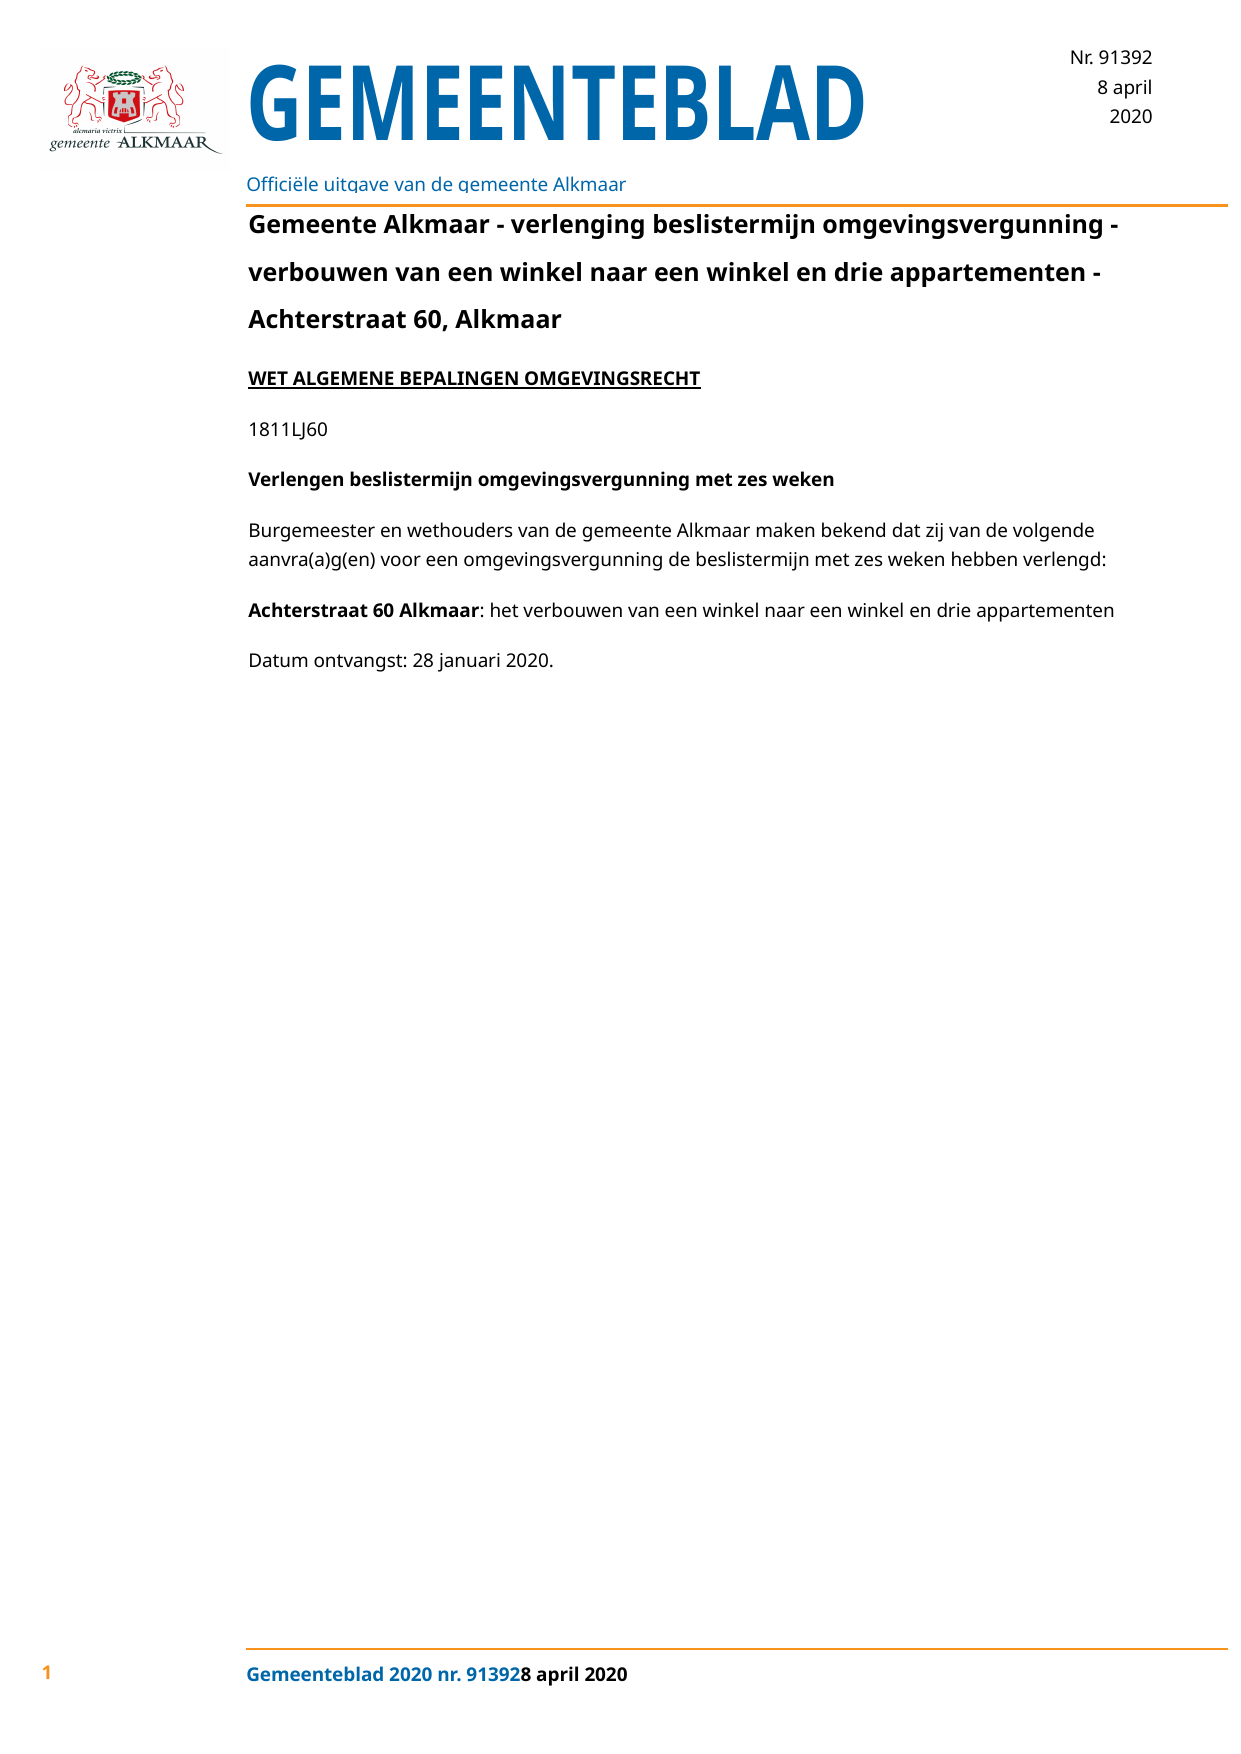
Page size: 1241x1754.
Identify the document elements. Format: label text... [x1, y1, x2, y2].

text Achterstraat 60 Alkmaar: het verbouwen van een winkel naar een winkel en drie appartementen [248, 597, 1152, 622]
text WET ALGEMENE BEPALINGEN OMGEVINGSRECHT [248, 366, 1152, 391]
picture [41, 47, 231, 172]
text 1811LJ60 [248, 416, 1152, 442]
text Datum ontvangst: 28 januari 2020. [248, 647, 1152, 673]
text Gemeente Alkmaar - verlenging beslistermijn omgevingsvergunning - verbouwen van een winkel naar een winkel en drie appartementen - Achterstraat 60, Alkmaar [248, 207, 1152, 336]
text Verlengen beslistermijn omgevingsvergunning met zes weken [248, 466, 1152, 492]
text Burgemeester en wethouders van de gemeente Alkmaar maken bekend dat zij van de volgende aanvra(a)g(en) voor een omgevingsvergunning de beslistermijn met zes weken hebben verlengd: [248, 517, 1152, 572]
